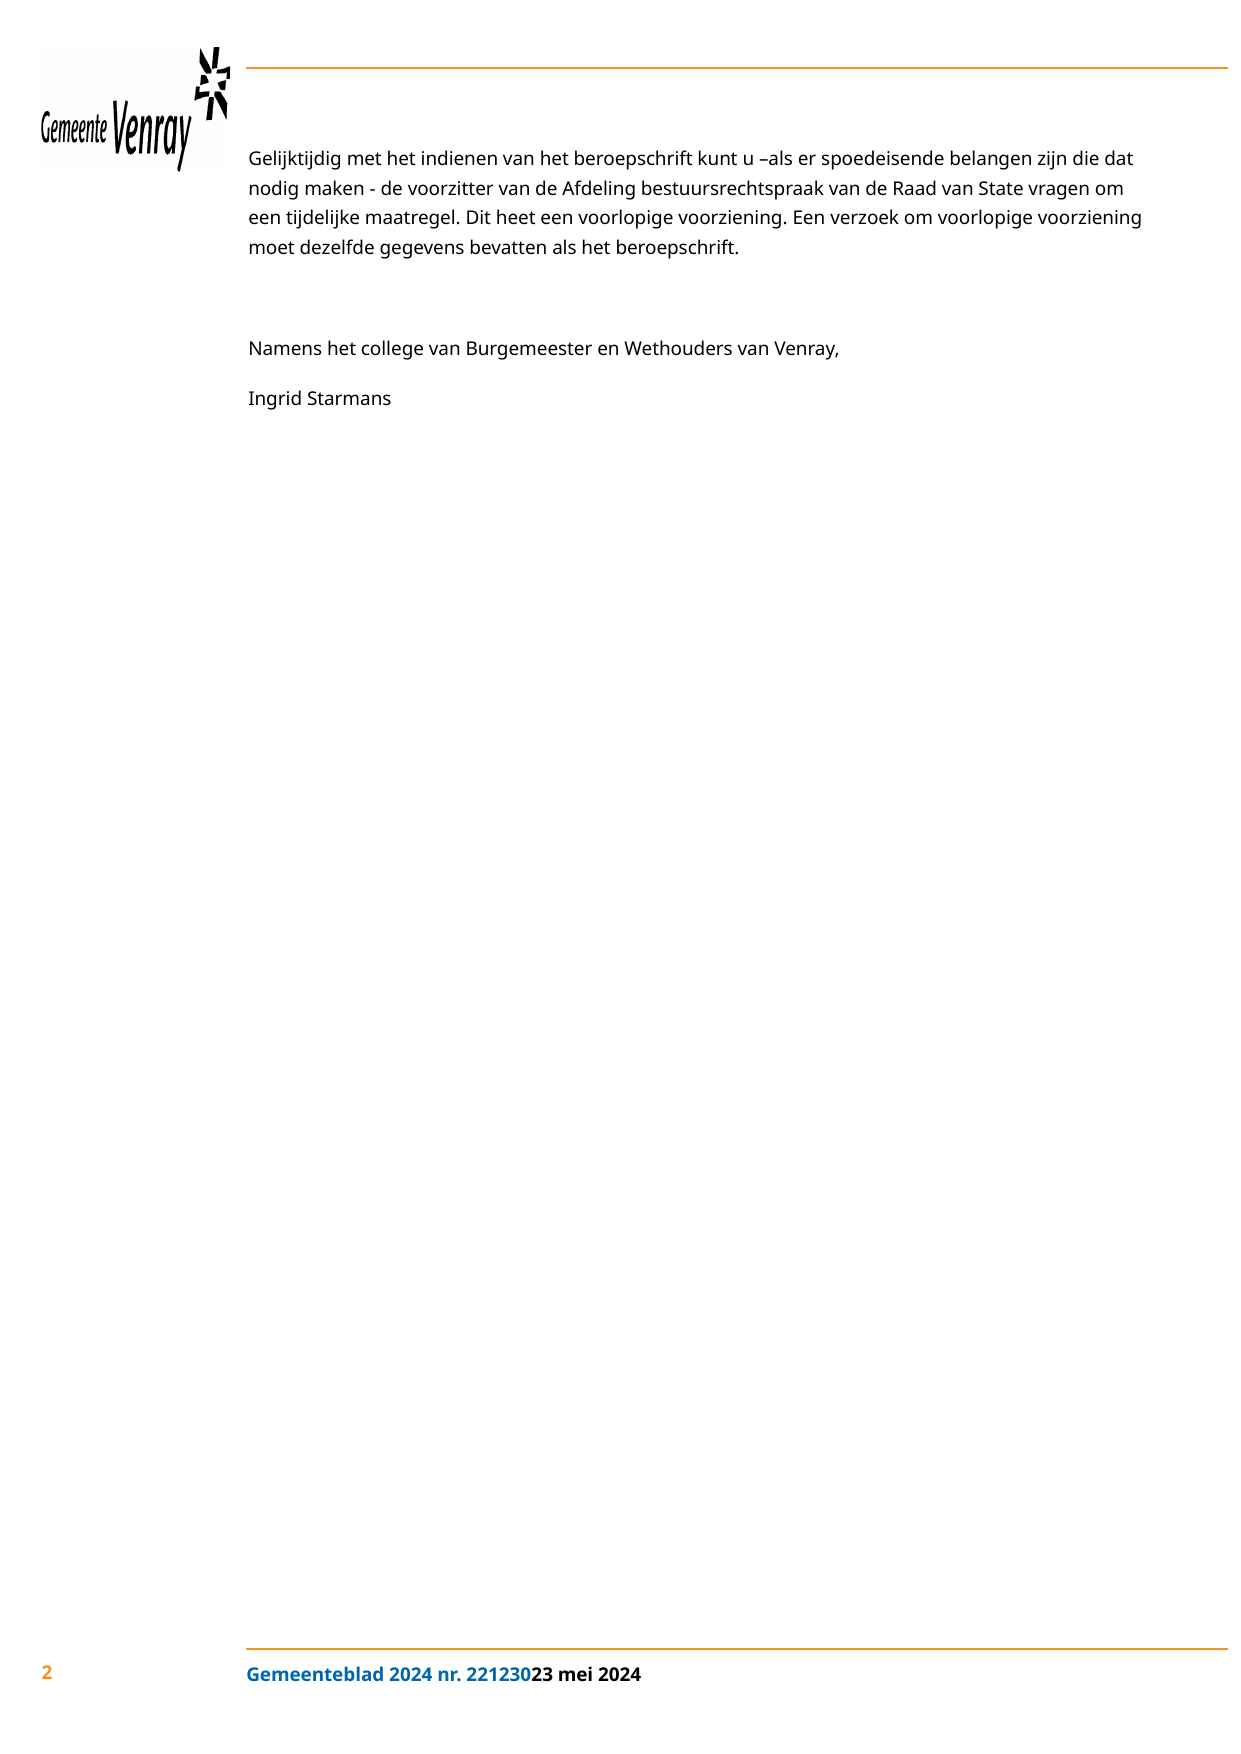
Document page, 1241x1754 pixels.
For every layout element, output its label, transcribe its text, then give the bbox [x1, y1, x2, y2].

text Ingrid Starmans [248, 385, 1152, 411]
picture [41, 47, 231, 172]
text Namens het college van Burgemeester en Wethouders van Venray, [248, 335, 1152, 361]
text Gelijktijdig met het indienen van het beroepschrift kunt u –als er spoedeisende belangen zijn die dat nodig maken - de voorzitter van de Afdeling bestuursrechtspraak van de Raad van State vragen om een tijdelijke maatregel. Dit heet een voorlopige voorziening. Een verzoek om voorlopige voorziening moet dezelfde gegevens bevatten als het beroepschrift. [248, 145, 1152, 260]
